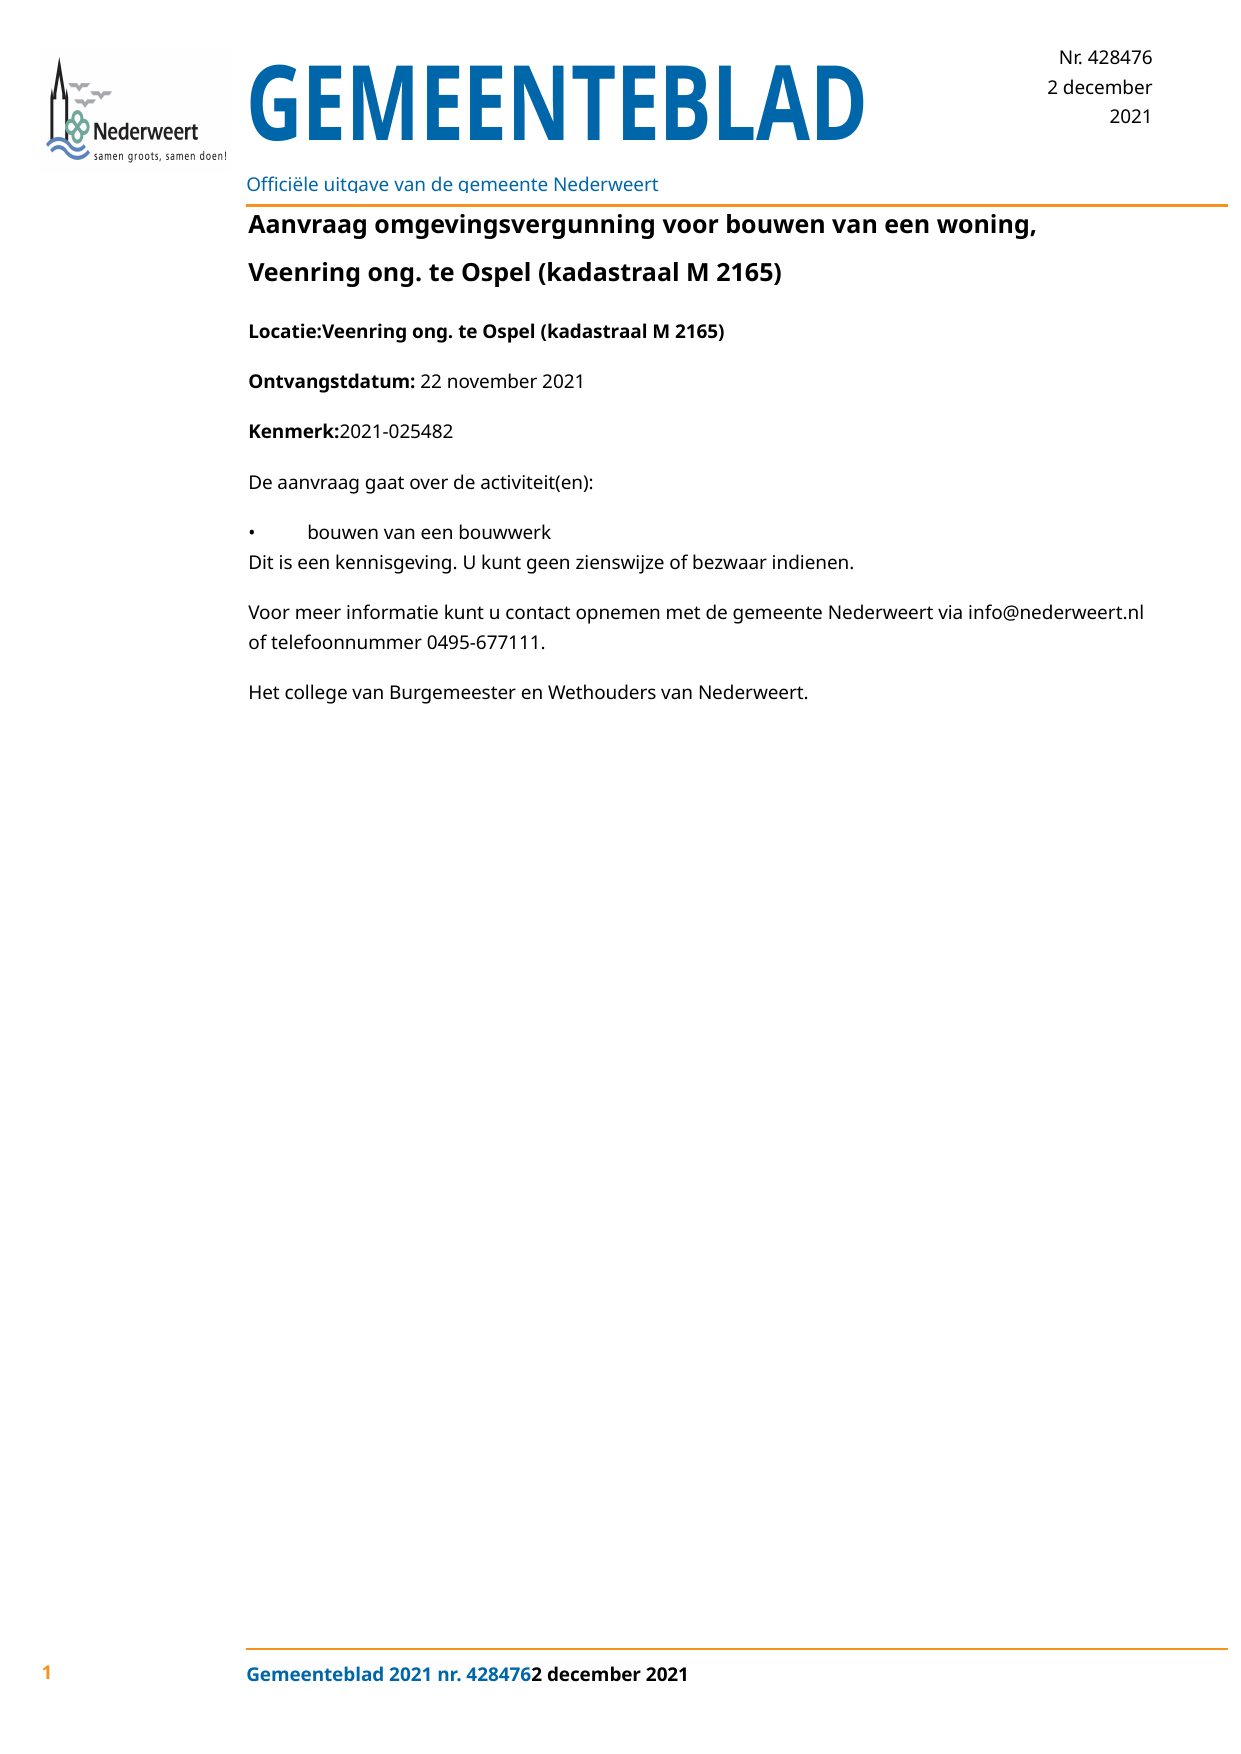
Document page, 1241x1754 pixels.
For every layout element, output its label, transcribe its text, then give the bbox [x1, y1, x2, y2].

text Ontvangstdatum: 22 november 2021 [248, 368, 1152, 394]
text Kenmerk:2021-025482 [248, 419, 1152, 444]
text Voor meer informatie kunt u contact opnemen met de gemeente Nederweert via info@nederweert.nl of telefoonnummer 0495-677111. [248, 599, 1152, 655]
picture [41, 47, 231, 172]
text Locatie:Veenring ong. te Ospel (kadastraal M 2165) [248, 318, 1152, 344]
text De aanvraag gaat over de activiteit(en): [248, 469, 1152, 495]
text Aanvraag omgevingsvergunning voor bouwen van een woning, Veenring ong. te Ospel (kadastraal M 2165) [248, 207, 1152, 288]
text Dit is een kennisgeving. U kunt geen zienswijze of bezwaar indienen. [248, 549, 1152, 575]
list bouwen van een bouwwerk [248, 519, 1152, 545]
text Het college van Burgemeester en Wethouders van Nederweert. [248, 679, 1152, 705]
